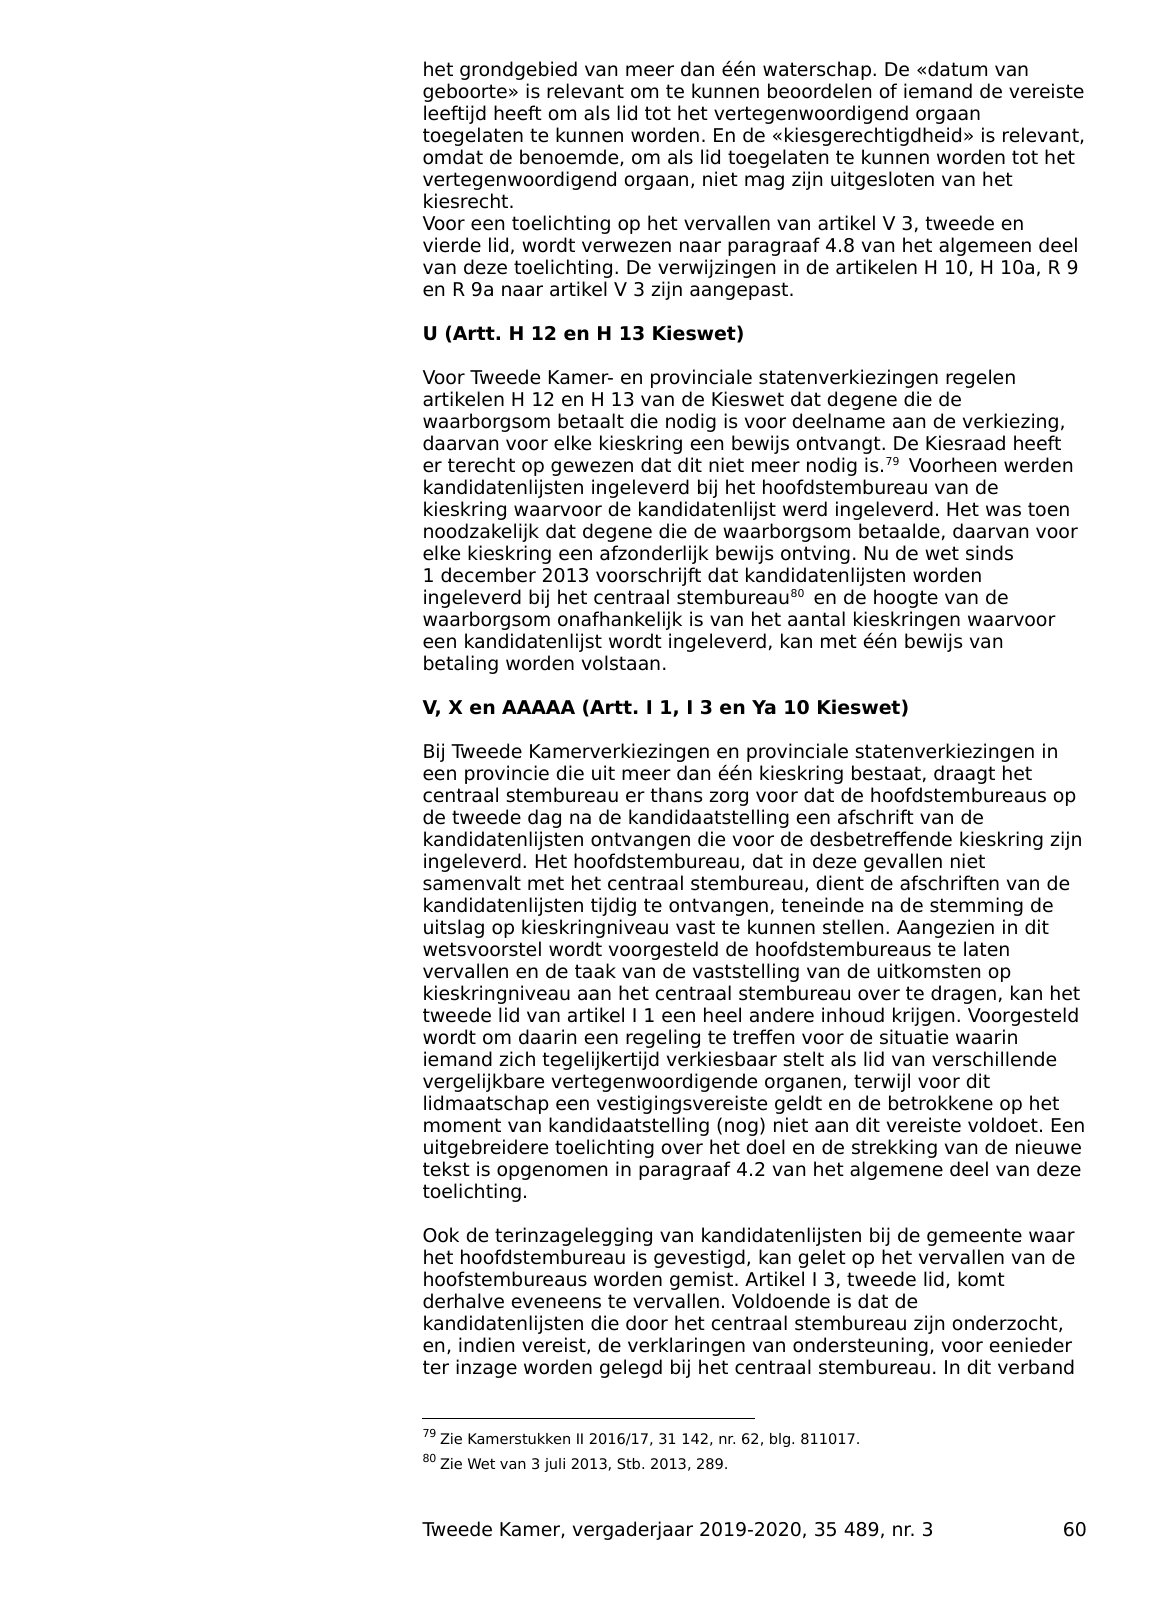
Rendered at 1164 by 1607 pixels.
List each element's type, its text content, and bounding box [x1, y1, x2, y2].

text Bij Tweede Kamerverkiezingen en provinciale statenverkiezingen in een provincie die uit meer dan één kieskring bestaat, draagt het centraal stembureau er thans zorg voor dat de hoofdstembureaus op de tweede dag na de kandidaatstelling een afschrift van de kandidatenlijsten ontvangen die voor de desbetreffende kieskring zijn ingeleverd. Het hoofdstembureau, dat in deze gevallen niet samenvalt met het centraal stembureau, dient de afschriften van de kandidatenlijsten tijdig te ontvangen, teneinde na de stemming de uitslag op kieskringniveau vast te kunnen stellen. Aangezien in dit wetsvoorstel wordt voorgesteld de hoofdstembureaus te laten vervallen en de taak van de vaststelling van de uitkomsten op kieskringniveau aan het centraal stembureau over te dragen, kan het tweede lid van artikel I 1 een heel andere inhoud krijgen. Voorgesteld wordt om daarin een regeling te treffen voor de situatie waarin iemand zich tegelijkertijd verkiesbaar stelt als lid van verschillende vergelijkbare vertegenwoordigende organen, terwijl voor dit lidmaatschap een vestigingsvereiste geldt en de betrokkene op het moment van kandidaatstelling (nog) niet aan dit vereiste voldoet. Een uitgebreidere toelichting over het doel en de strekking van de nieuwe tekst is opgenomen in paragraaf 4.2 van het algemene deel van deze toelichting. [422, 741, 1087, 1203]
text Voor een toelichting op het vervallen van artikel V 3, tweede en vierde lid, wordt verwezen naar paragraaf 4.8 van het algemeen deel van deze toelichting. De verwijzingen in de artikelen H 10, H 10a, R 9 en R 9a naar artikel V 3 zijn aangepast. [422, 213, 1087, 301]
subtitle U (Artt. H 12 en H 13 Kieswet) [422, 323, 1087, 345]
text Voor Tweede Kamer- en provinciale statenverkiezingen regelen artikelen H 12 en H 13 van de Kieswet dat degene die de waarborgsom betaalt die nodig is voor deelname aan de verkiezing, daarvan voor elke kieskring een bewijs ontvangt. De Kiesraad heeft er terecht op gewezen dat dit niet meer nodig is. Voorheen werden kandidatenlijsten ingeleverd bij het hoofdstembureau van de kieskring waarvoor de kandidatenlijst werd ingeleverd. Het was toen noodzakelijk dat degene die de waarborgsom betaalde, daarvan voor elke kieskring een afzonderlijk bewijs ontving. Nu de wet sinds 1 december 2013 voorschrijft dat kandidatenlijsten worden ingeleverd bij het centraal stembureau en de hoogte van de waarborgsom onafhankelijk is van het aantal kieskringen waarvoor een kandidatenlijst wordt ingeleverd, kan met één bewijs van betaling worden volstaan. [422, 367, 1087, 675]
text Ook de terinzagelegging van kandidatenlijsten bij de gemeente waar het hoofdstembureau is gevestigd, kan gelet op het vervallen van de hoofstembureaus worden gemist. Artikel I 3, tweede lid, komt derhalve eveneens te vervallen. Voldoende is dat de kandidatenlijsten die door het centraal stembureau zijn onderzocht, en, indien vereist, de verklaringen van ondersteuning, voor eenieder ter inzage worden gelegd bij het centraal stembureau. In dit verband [422, 1225, 1087, 1379]
text het grondgebied van meer dan één waterschap. De «datum van geboorte» is relevant om te kunnen beoordelen of iemand de vereiste leeftijd heeft om als lid tot het vertegenwoordigend orgaan toegelaten te kunnen worden. En de «kiesgerechtigdheid» is relevant, omdat de benoemde, om als lid toegelaten te kunnen worden tot het vertegenwoordigend orgaan, niet mag zijn uitgesloten van het kiesrecht. [422, 59, 1087, 213]
text Zie Wet van 3 juli 2013, Stb. 2013, 289. [422, 1452, 1087, 1474]
text Zie Kamerstukken II 2016/17, 31 142, nr. 62, blg. 811017. [422, 1427, 1087, 1449]
subtitle V, X en AAAAA (Artt. I 1, I 3 en Ya 10 Kieswet) [422, 697, 1087, 719]
